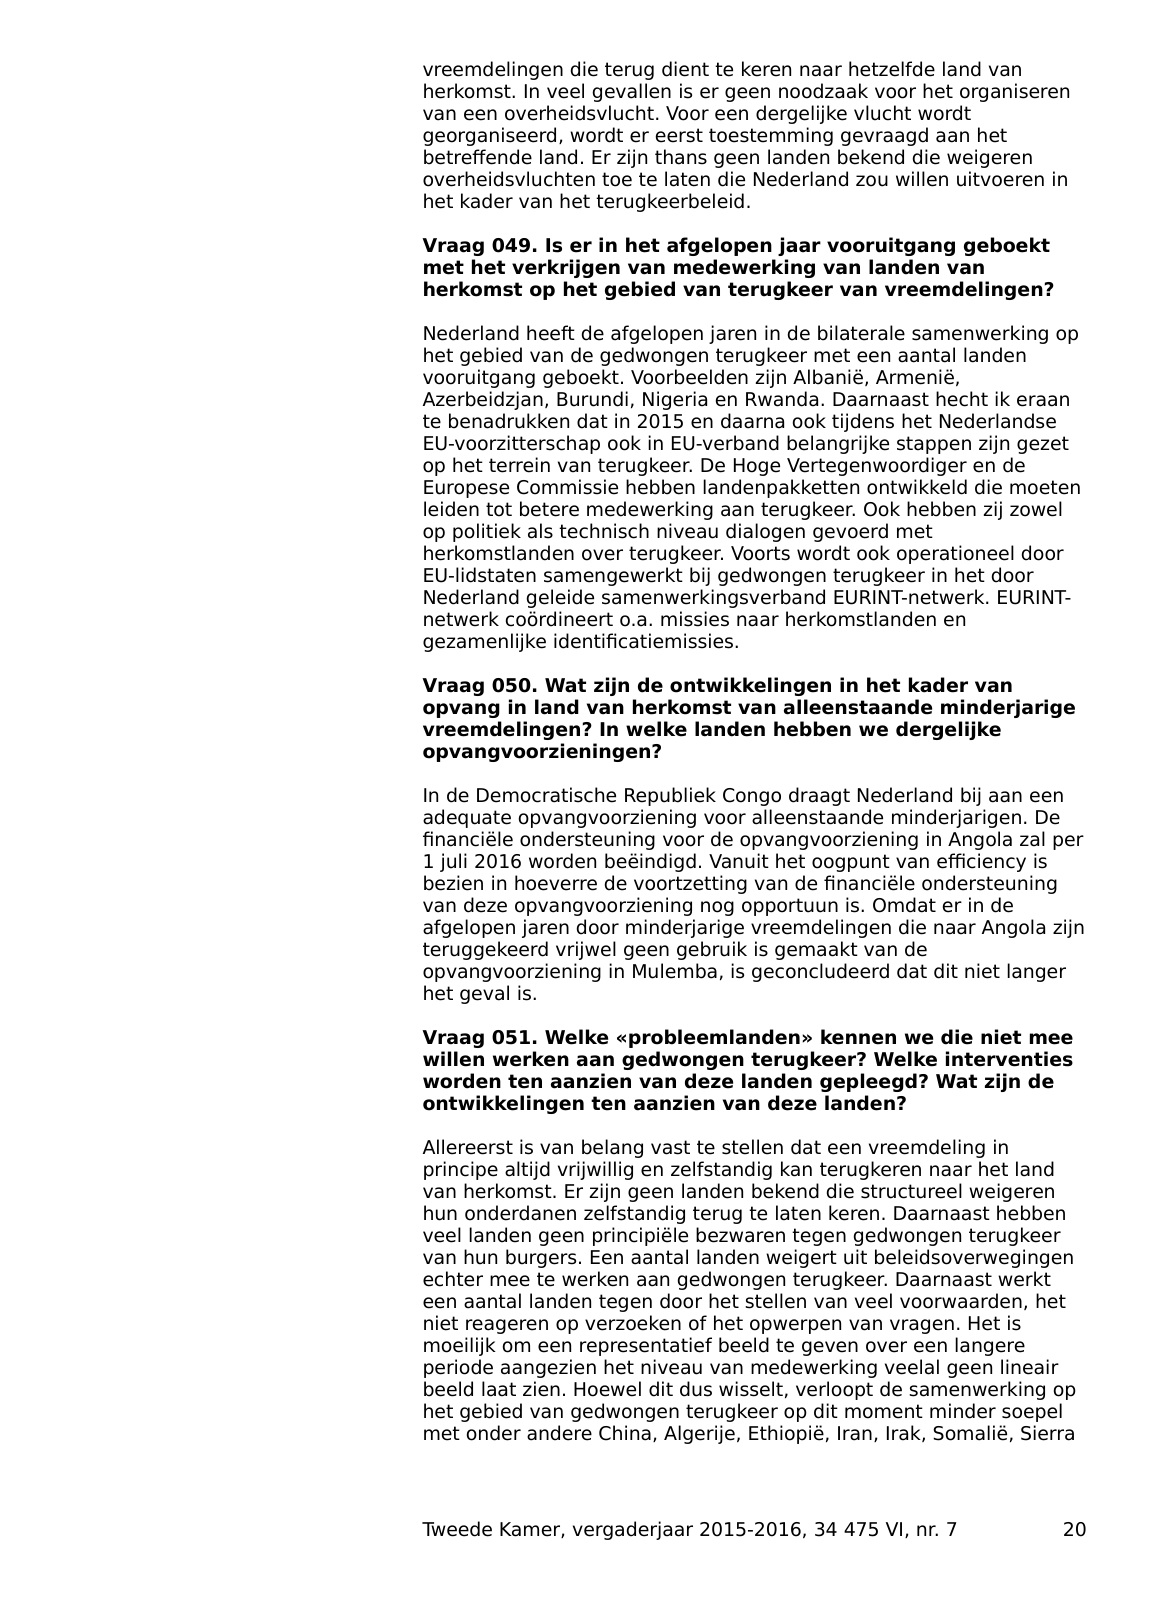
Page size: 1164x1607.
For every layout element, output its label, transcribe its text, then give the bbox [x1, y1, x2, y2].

text In de Democratische Republiek Congo draagt Nederland bij aan een adequate opvangvoorziening voor alleenstaande minderjarigen. De financiële ondersteuning voor de opvangvoorziening in Angola zal per 1 juli 2016 worden beëindigd. Vanuit het oogpunt van efficiency is bezien in hoeverre de voortzetting van de financiële ondersteuning van deze opvangvoorziening nog opportuun is. Omdat er in de afgelopen jaren door minderjarige vreemdelingen die naar Angola zijn teruggekeerd vrijwel geen gebruik is gemaakt van de opvangvoorziening in Mulemba, is geconcludeerd dat dit niet langer het geval is. [422, 785, 1087, 1005]
text vreemdelingen die terug dient te keren naar hetzelfde land van herkomst. In veel gevallen is er geen noodzaak voor het organiseren van een overheidsvlucht. Voor een dergelijke vlucht wordt georganiseerd, wordt er eerst toestemming gevraagd aan het betreffende land. Er zijn thans geen landen bekend die weigeren overheidsvluchten toe te laten die Nederland zou willen uitvoeren in het kader van het terugkeerbeleid. [422, 59, 1087, 213]
text Vraag 051. Welke «probleemlanden» kennen we die niet mee willen werken aan gedwongen terugkeer? Welke interventies worden ten aanzien van deze landen gepleegd? Wat zijn de ontwikkelingen ten aanzien van deze landen? [422, 1027, 1087, 1115]
text Nederland heeft de afgelopen jaren in de bilaterale samenwerking op het gebied van de gedwongen terugkeer met een aantal landen vooruitgang geboekt. Voorbeelden zijn Albanië, Armenië, Azerbeidzjan, Burundi, Nigeria en Rwanda. Daarnaast hecht ik eraan te benadrukken dat in 2015 en daarna ook tijdens het Nederlandse EU-voorzitterschap ook in EU-verband belangrijke stappen zijn gezet op het terrein van terugkeer. De Hoge Vertegenwoordiger en de Europese Commissie hebben landenpakketten ontwikkeld die moeten leiden tot betere medewerking aan terugkeer. Ook hebben zij zowel op politiek als technisch niveau dialogen gevoerd met herkomstlanden over terugkeer. Voorts wordt ook operationeel door EU-lidstaten samengewerkt bij gedwongen terugkeer in het door Nederland geleide samenwerkingsverband EURINT-netwerk. EURINT-netwerk coördineert o.a. missies naar herkomstlanden en gezamenlijke identificatiemissies. [422, 323, 1087, 653]
text Allereerst is van belang vast te stellen dat een vreemdeling in principe altijd vrijwillig en zelfstandig kan terugkeren naar het land van herkomst. Er zijn geen landen bekend die structureel weigeren hun onderdanen zelfstandig terug te laten keren. Daarnaast hebben veel landen geen principiële bezwaren tegen gedwongen terugkeer van hun burgers. Een aantal landen weigert uit beleidsoverwegingen echter mee te werken aan gedwongen terugkeer. Daarnaast werkt een aantal landen tegen door het stellen van veel voorwaarden, het niet reageren op verzoeken of het opwerpen van vragen. Het is moeilijk om een representatief beeld te geven over een langere periode aangezien het niveau van medewerking veelal geen lineair beeld laat zien. Hoewel dit dus wisselt, verloopt de samenwerking op het gebied van gedwongen terugkeer op dit moment minder soepel met onder andere China, Algerije, Ethiopië, Iran, Irak, Somalië, Sierra [422, 1137, 1087, 1445]
text Vraag 049. Is er in het afgelopen jaar vooruitgang geboekt met het verkrijgen van medewerking van landen van herkomst op het gebied van terugkeer van vreemdelingen? [422, 235, 1087, 301]
text Vraag 050. Wat zijn de ontwikkelingen in het kader van opvang in land van herkomst van alleenstaande minderjarige vreemdelingen? In welke landen hebben we dergelijke opvangvoorzieningen? [422, 675, 1087, 763]
